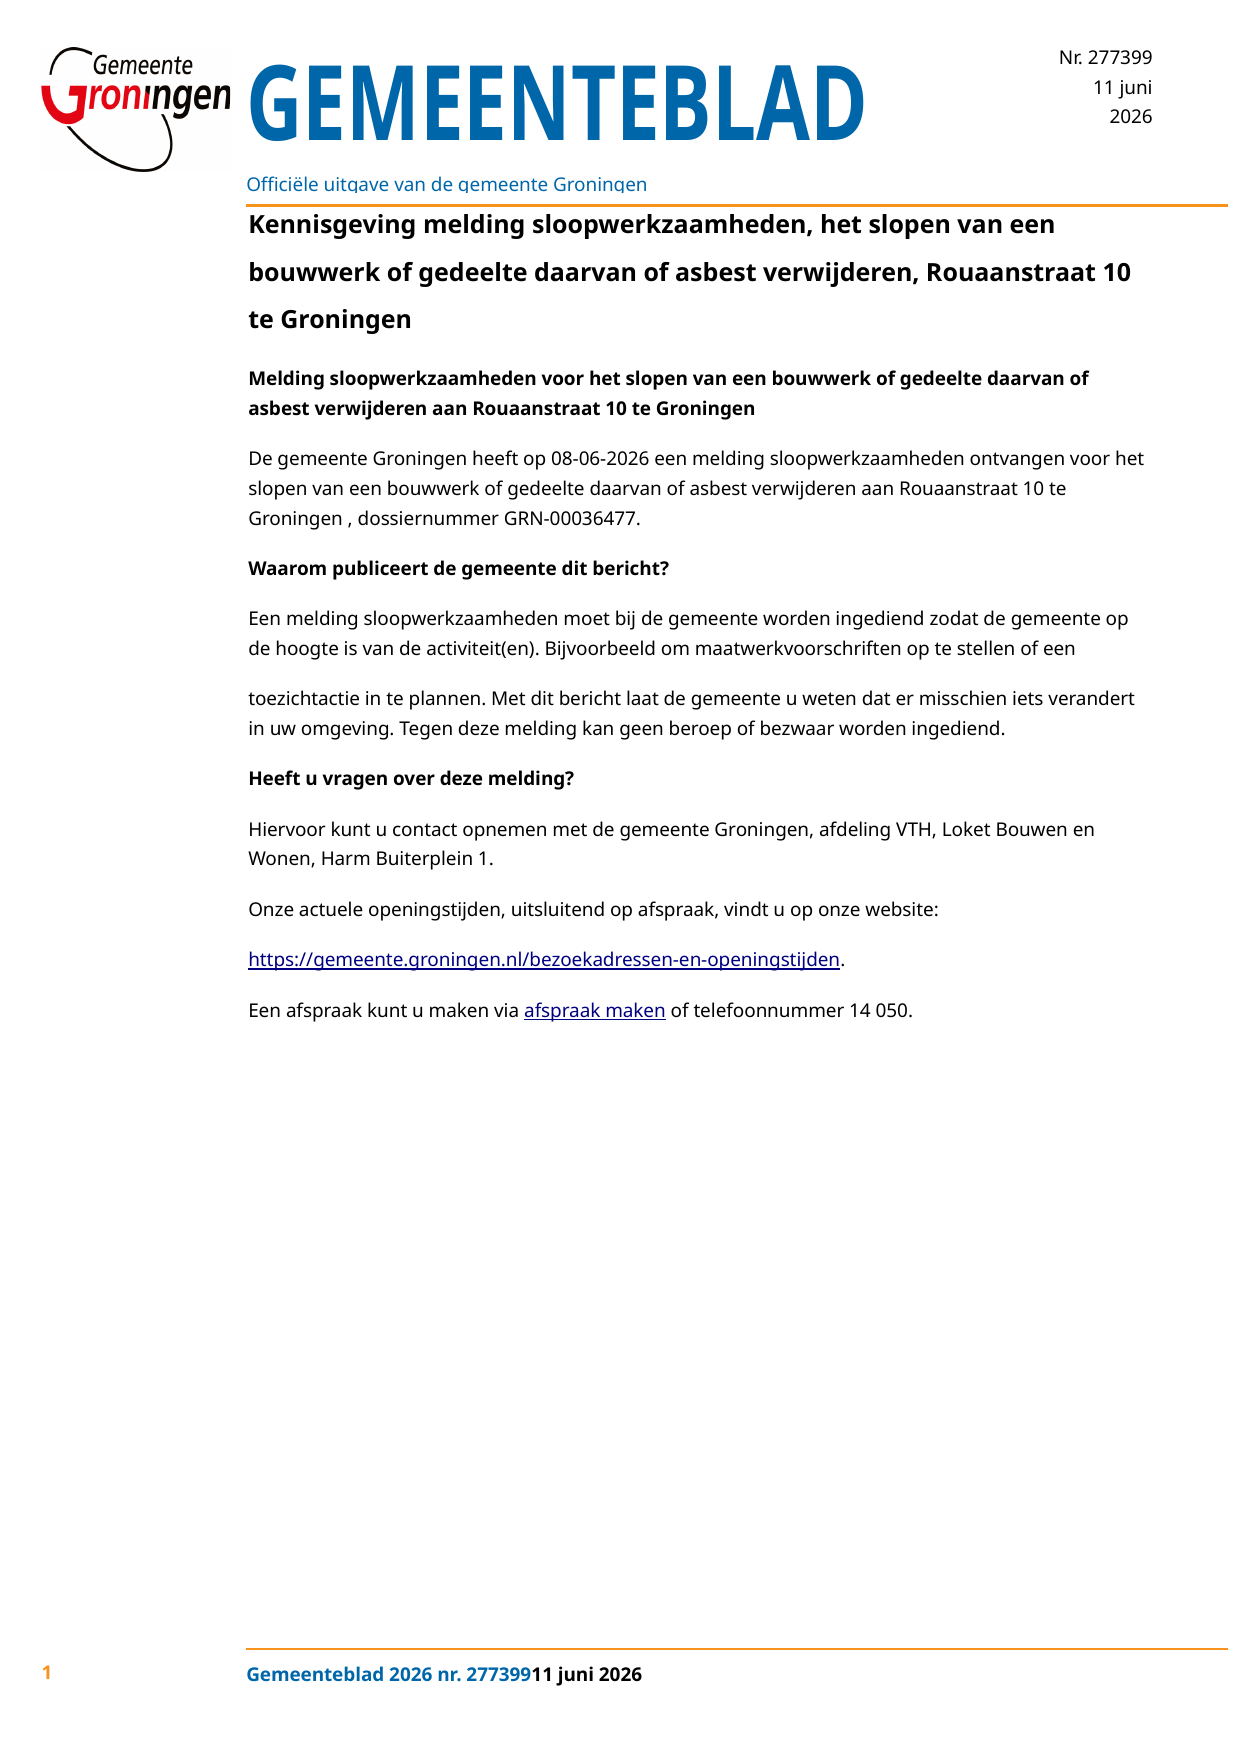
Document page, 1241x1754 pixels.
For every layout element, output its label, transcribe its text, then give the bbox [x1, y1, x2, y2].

picture [41, 47, 231, 172]
text Onze actuele openingstijden, uitsluitend op afspraak, vindt u op onze website: [248, 896, 1152, 922]
text De gemeente Groningen heeft op 08-06-2026 een melding sloopwerkzaamheden ontvangen voor het slopen van een bouwwerk of gedeelte daarvan of asbest verwijderen aan Rouaanstraat 10 te Groningen , dossiernummer GRN-00036477. [248, 446, 1152, 530]
text Een afspraak kunt u maken via afspraak maken of telefoonnummer 14 050. [248, 997, 1152, 1022]
text Hiervoor kunt u contact opnemen met de gemeente Groningen, afdeling VTH, Loket Bouwen en Wonen, Harm Buiterplein 1. [248, 816, 1152, 871]
text https://gemeente.groningen.nl/bezoekadressen-en-openingstijden. [248, 946, 1152, 972]
text Waarom publiceert de gemeente dit bericht? [248, 555, 1152, 581]
text Kennisgeving melding sloopwerkzaamheden, het slopen van een bouwwerk of gedeelte daarvan of asbest verwijderen, Rouaanstraat 10 te Groningen [248, 207, 1152, 336]
text Melding sloopwerkzaamheden voor het slopen van een bouwwerk of gedeelte daarvan of asbest verwijderen aan Rouaanstraat 10 te Groningen [248, 366, 1152, 421]
text Een melding sloopwerkzaamheden moet bij de gemeente worden ingediend zodat de gemeente op de hoogte is van de activiteit(en). Bijvoorbeeld om maatwerkvoorschriften op te stellen of een [248, 606, 1152, 661]
text Heeft u vragen over deze melding? [248, 766, 1152, 791]
text toezichtactie in te plannen. Met dit bericht laat de gemeente u weten dat er misschien iets verandert in uw omgeving. Tegen deze melding kan geen beroep of bezwaar worden ingediend. [248, 686, 1152, 741]
